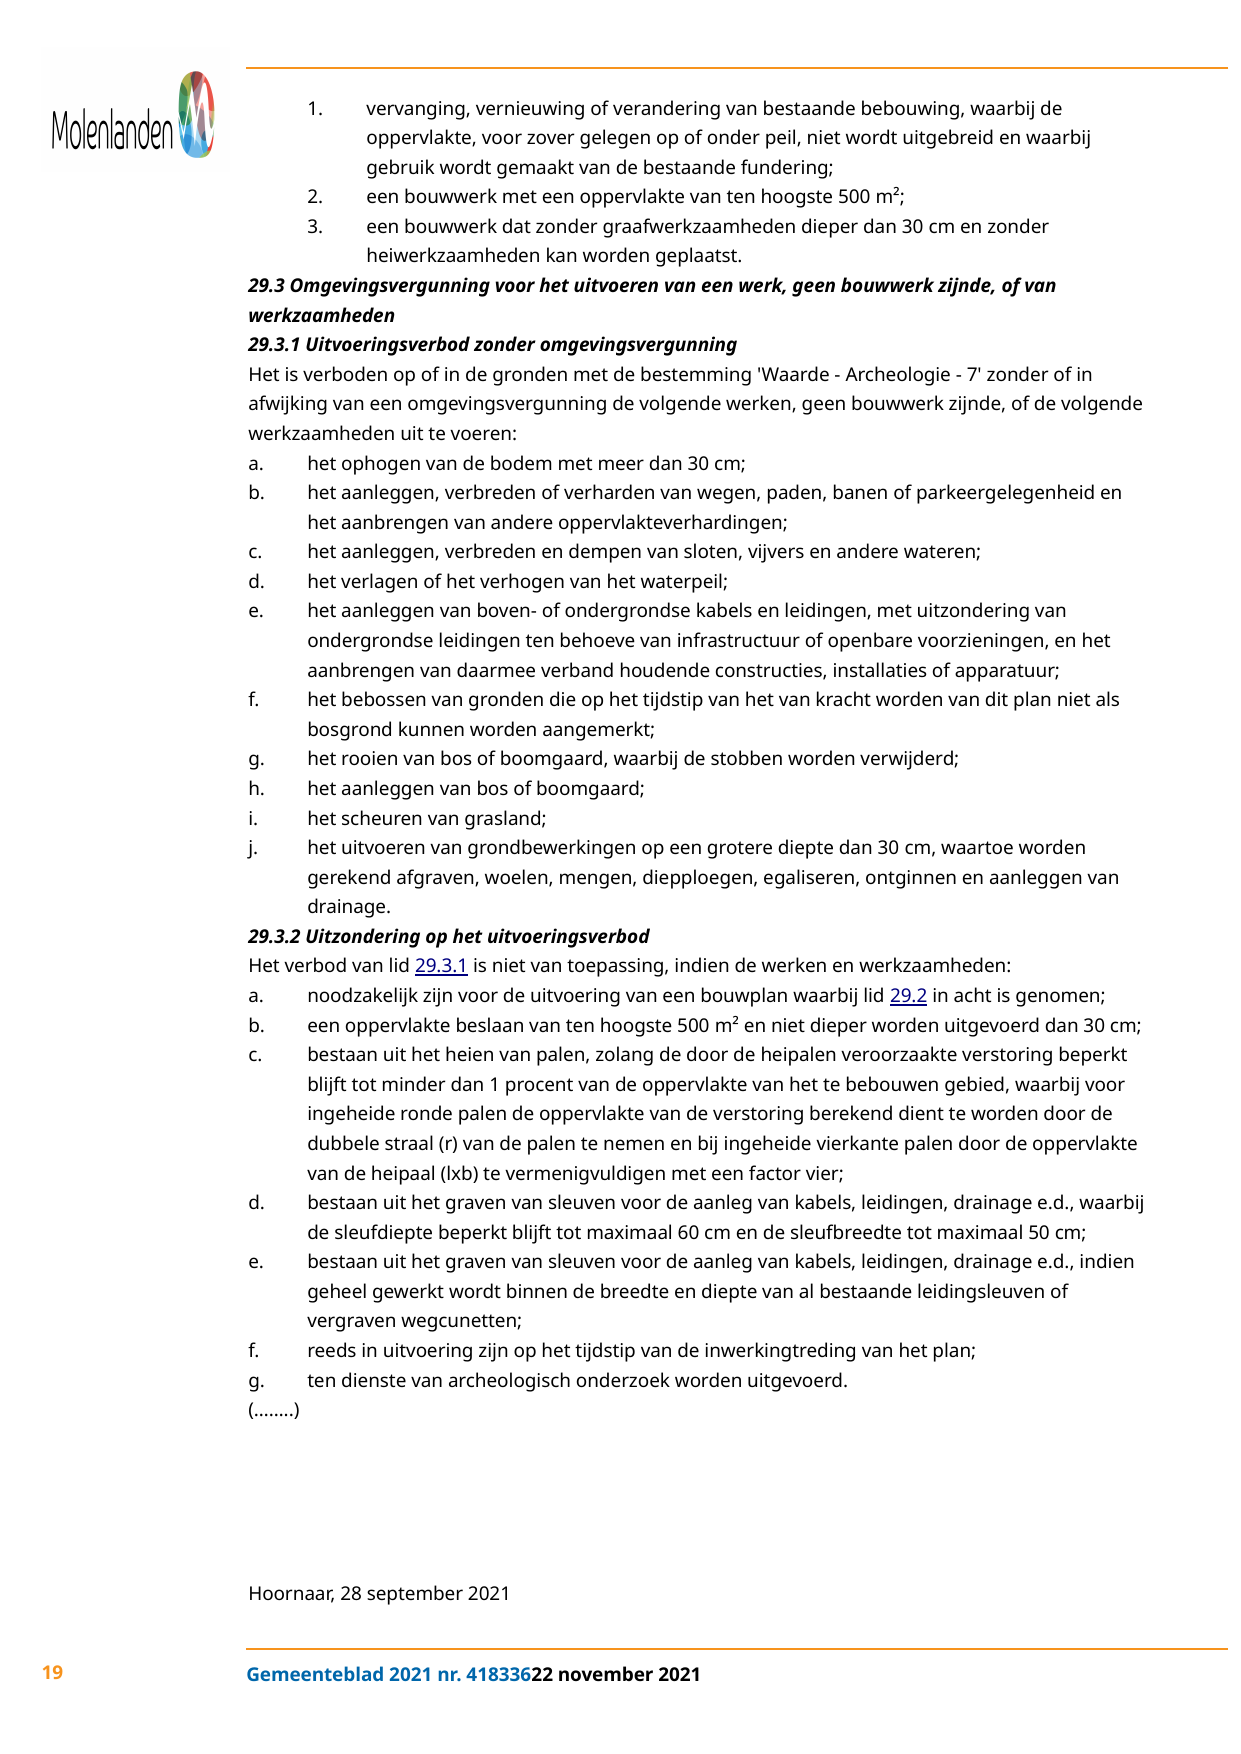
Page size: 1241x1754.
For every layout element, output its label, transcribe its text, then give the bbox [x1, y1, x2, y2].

text 29.3.2 Uitzondering op het uitvoeringsverbod [248, 923, 1152, 949]
list het verlagen of het verhogen van het waterpeil; [248, 568, 1152, 594]
list bestaan uit het graven van sleuven voor de aanleg van kabels, leidingen, drainage e.d., waarbij de sleufdiepte beperkt blijft tot maximaal 60 cm en de sleufbreedte tot maximaal 50 cm; [248, 1189, 1152, 1245]
text 29.3 Omgevingsvergunning voor het uitvoeren van een werk, geen bouwwerk zijnde, of van werkzaamheden [248, 272, 1152, 328]
list het uitvoeren van grondbewerkingen op een grotere diepte dan 30 cm, waartoe worden gerekend afgraven, woelen, mengen, diepploegen, egaliseren, ontginnen en aanleggen van drainage. [248, 834, 1152, 919]
list het bebossen van gronden die op het tijdstip van het van kracht worden van dit plan niet als bosgrond kunnen worden aangemerkt; [248, 686, 1152, 742]
list noodzakelijk zijn voor de uitvoering van een bouwplan waarbij lid 29.2 in acht is genomen; [248, 982, 1152, 1008]
text 29.3.1 Uitvoeringsverbod zonder omgevingsvergunning [248, 331, 1152, 357]
list het aanleggen, verbreden en dempen van sloten, vijvers en andere wateren; [248, 538, 1152, 564]
list bestaan uit het graven van sleuven voor de aanleg van kabels, leidingen, drainage e.d., indien geheel gewerkt wordt binnen de breedte en diepte van al bestaande leidingsleuven of vergraven wegcunetten; [248, 1248, 1152, 1333]
list bestaan uit het heien van palen, zolang de door de heipalen veroorzaakte verstoring beperkt blijft tot minder dan 1 procent van de oppervlakte van het te bebouwen gebied, waarbij voor ingeheide ronde palen de oppervlakte van de verstoring berekend dient te worden door de dubbele straal (r) van de palen te nemen en bij ingeheide vierkante palen door de oppervlakte van de heipaal (lxb) te vermenigvuldigen met een factor vier; [248, 1041, 1152, 1186]
list het aanleggen van bos of boomgaard; [248, 775, 1152, 801]
text Het verbod van lid 29.3.1 is niet van toepassing, indien de werken en werkzaamheden: [248, 953, 1152, 978]
text Hoornaar, 28 september 2021 [248, 1580, 1152, 1606]
list vervanging, vernieuwing of verandering van bestaande bebouwing, waarbij de oppervlakte, voor zover gelegen op of onder peil, niet wordt uitgebreid en waarbij gebruik wordt gemaakt van de bestaande fundering; [307, 95, 1152, 180]
list een bouwwerk met een oppervlakte van ten hoogste 500 m²; [307, 183, 1152, 209]
text (……..) [248, 1396, 1152, 1422]
text Het is verboden op of in de gronden met de bestemming 'Waarde - Archeologie - 7' zonder of in afwijking van een omgevingsvergunning de volgende werken, geen bouwwerk zijnde, of de volgende werkzaamheden uit te voeren: [248, 361, 1152, 446]
picture [41, 47, 231, 172]
list het aanleggen, verbreden of verharden van wegen, paden, banen of parkeergelegenheid en het aanbrengen van andere oppervlakteverhardingen; [248, 479, 1152, 535]
list een oppervlakte beslaan van ten hoogste 500 m² en niet dieper worden uitgevoerd dan 30 cm; [248, 1012, 1152, 1038]
list ten dienste van archeologisch onderzoek worden uitgevoerd. [248, 1367, 1152, 1393]
list reeds in uitvoering zijn op het tijdstip van de inwerkingtreding van het plan; [248, 1337, 1152, 1363]
list het scheuren van grasland; [248, 805, 1152, 831]
list een bouwwerk dat zonder graafwerkzaamheden dieper dan 30 cm en zonder heiwerkzaamheden kan worden geplaatst. [307, 213, 1152, 268]
list het ophogen van de bodem met meer dan 30 cm; [248, 450, 1152, 476]
list het aanleggen van boven- of ondergrondse kabels en leidingen, met uitzondering van ondergrondse leidingen ten behoeve van infrastructuur of openbare voorzieningen, en het aanbrengen van daarmee verband houdende constructies, installaties of apparatuur; [248, 598, 1152, 683]
list het rooien van bos of boomgaard, waarbij de stobben worden verwijderd; [248, 746, 1152, 771]
